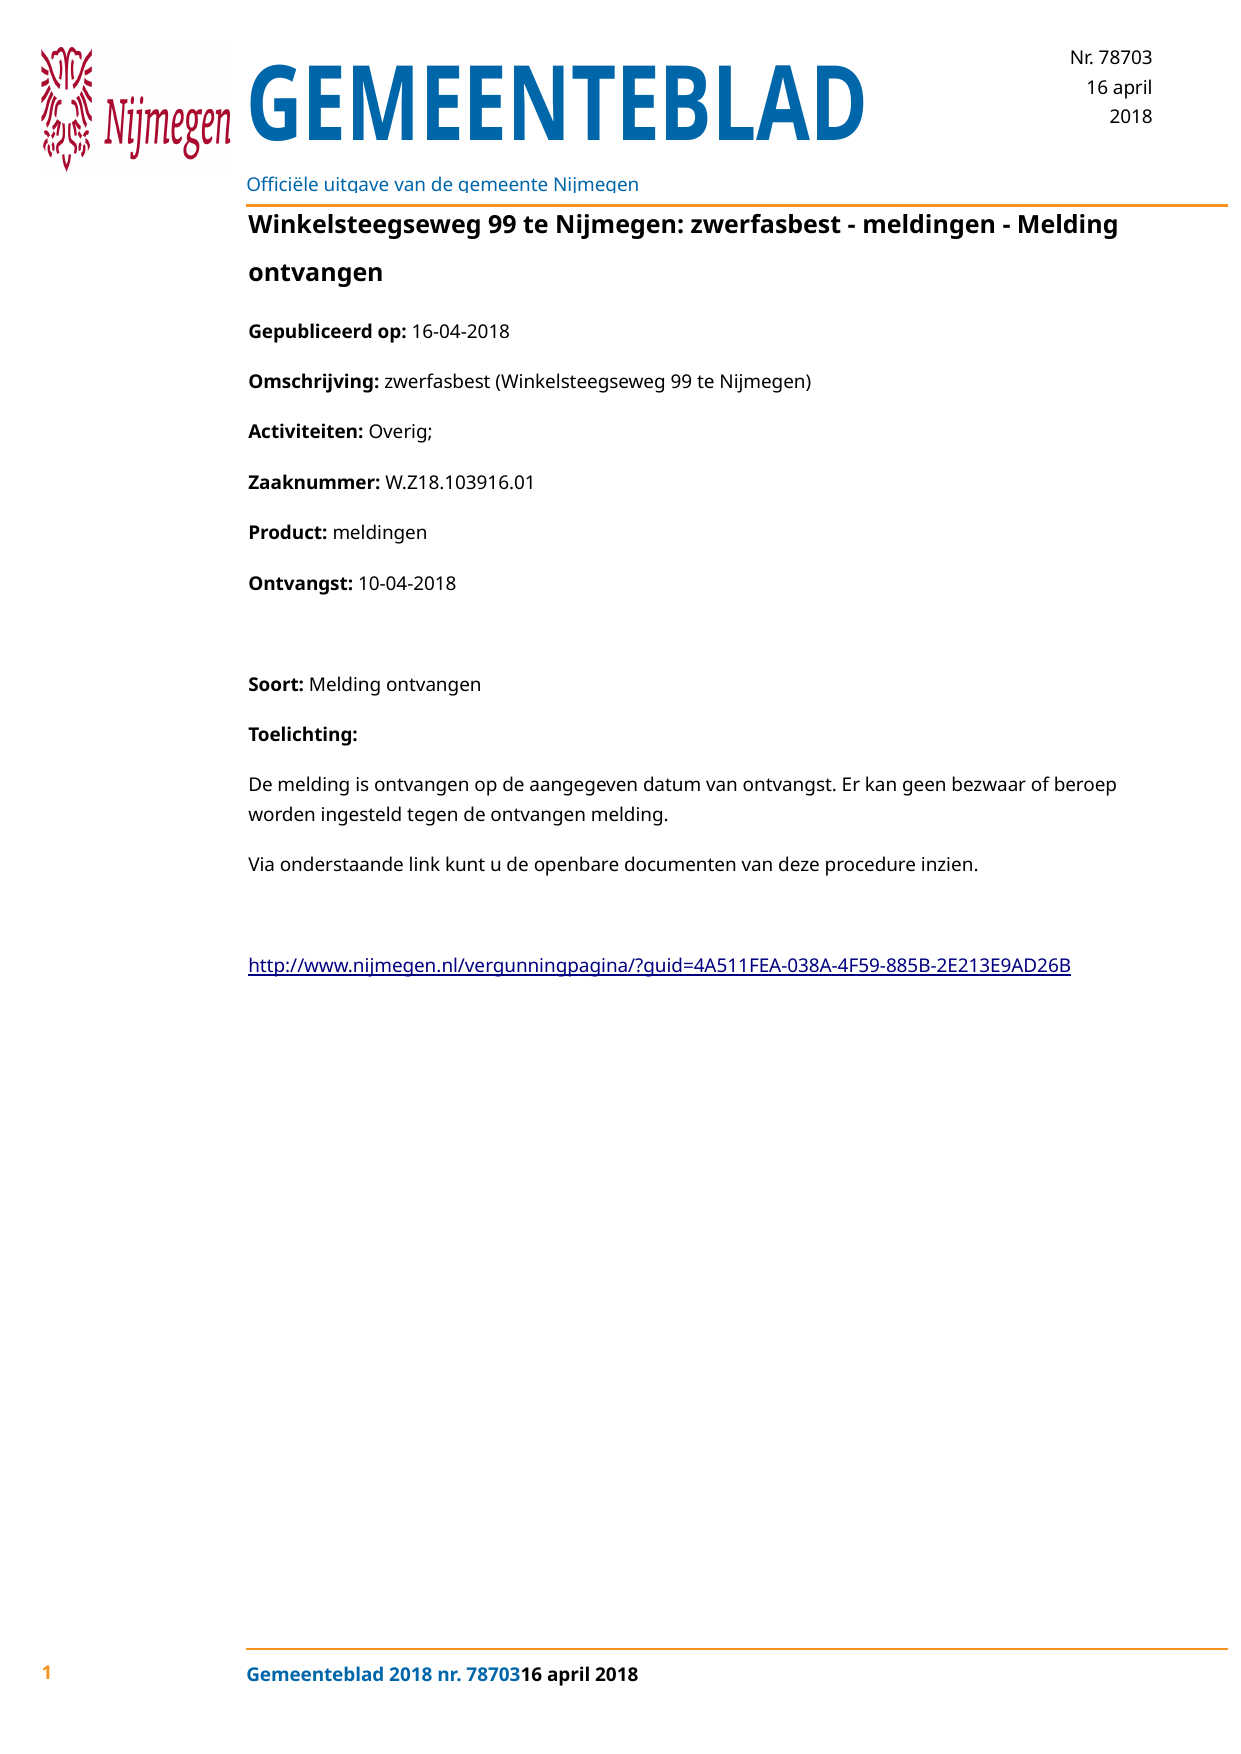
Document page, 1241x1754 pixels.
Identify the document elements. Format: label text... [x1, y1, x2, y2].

text Zaaknummer: W.Z18.103916.01 [248, 469, 1152, 495]
text Winkelsteegseweg 99 te Nijmegen: zwerfasbest - meldingen - Melding ontvangen [248, 207, 1152, 288]
text Gepubliceerd op: 16-04-2018 [248, 318, 1152, 344]
text Product: meldingen [248, 519, 1152, 545]
text Via onderstaande link kunt u de openbare documenten van deze procedure inzien. [248, 852, 1152, 877]
text Ontvangst: 10-04-2018 [248, 570, 1152, 596]
text Omschrijving: zwerfasbest (Winkelsteegseweg 99 te Nijmegen) [248, 368, 1152, 394]
text http://www.nijmegen.nl/vergunningpagina/?guid=4A511FEA-038A-4F59-885B-2E213E9AD26B [248, 952, 1152, 978]
text De melding is ontvangen op de aangegeven datum van ontvangst. Er kan geen bezwaar of beroep worden ingesteld tegen de ontvangen melding. [248, 772, 1152, 827]
text Activiteiten: Overig; [248, 419, 1152, 444]
text Toelichting: [248, 721, 1152, 747]
text Soort: Melding ontvangen [248, 671, 1152, 697]
picture [41, 47, 231, 172]
